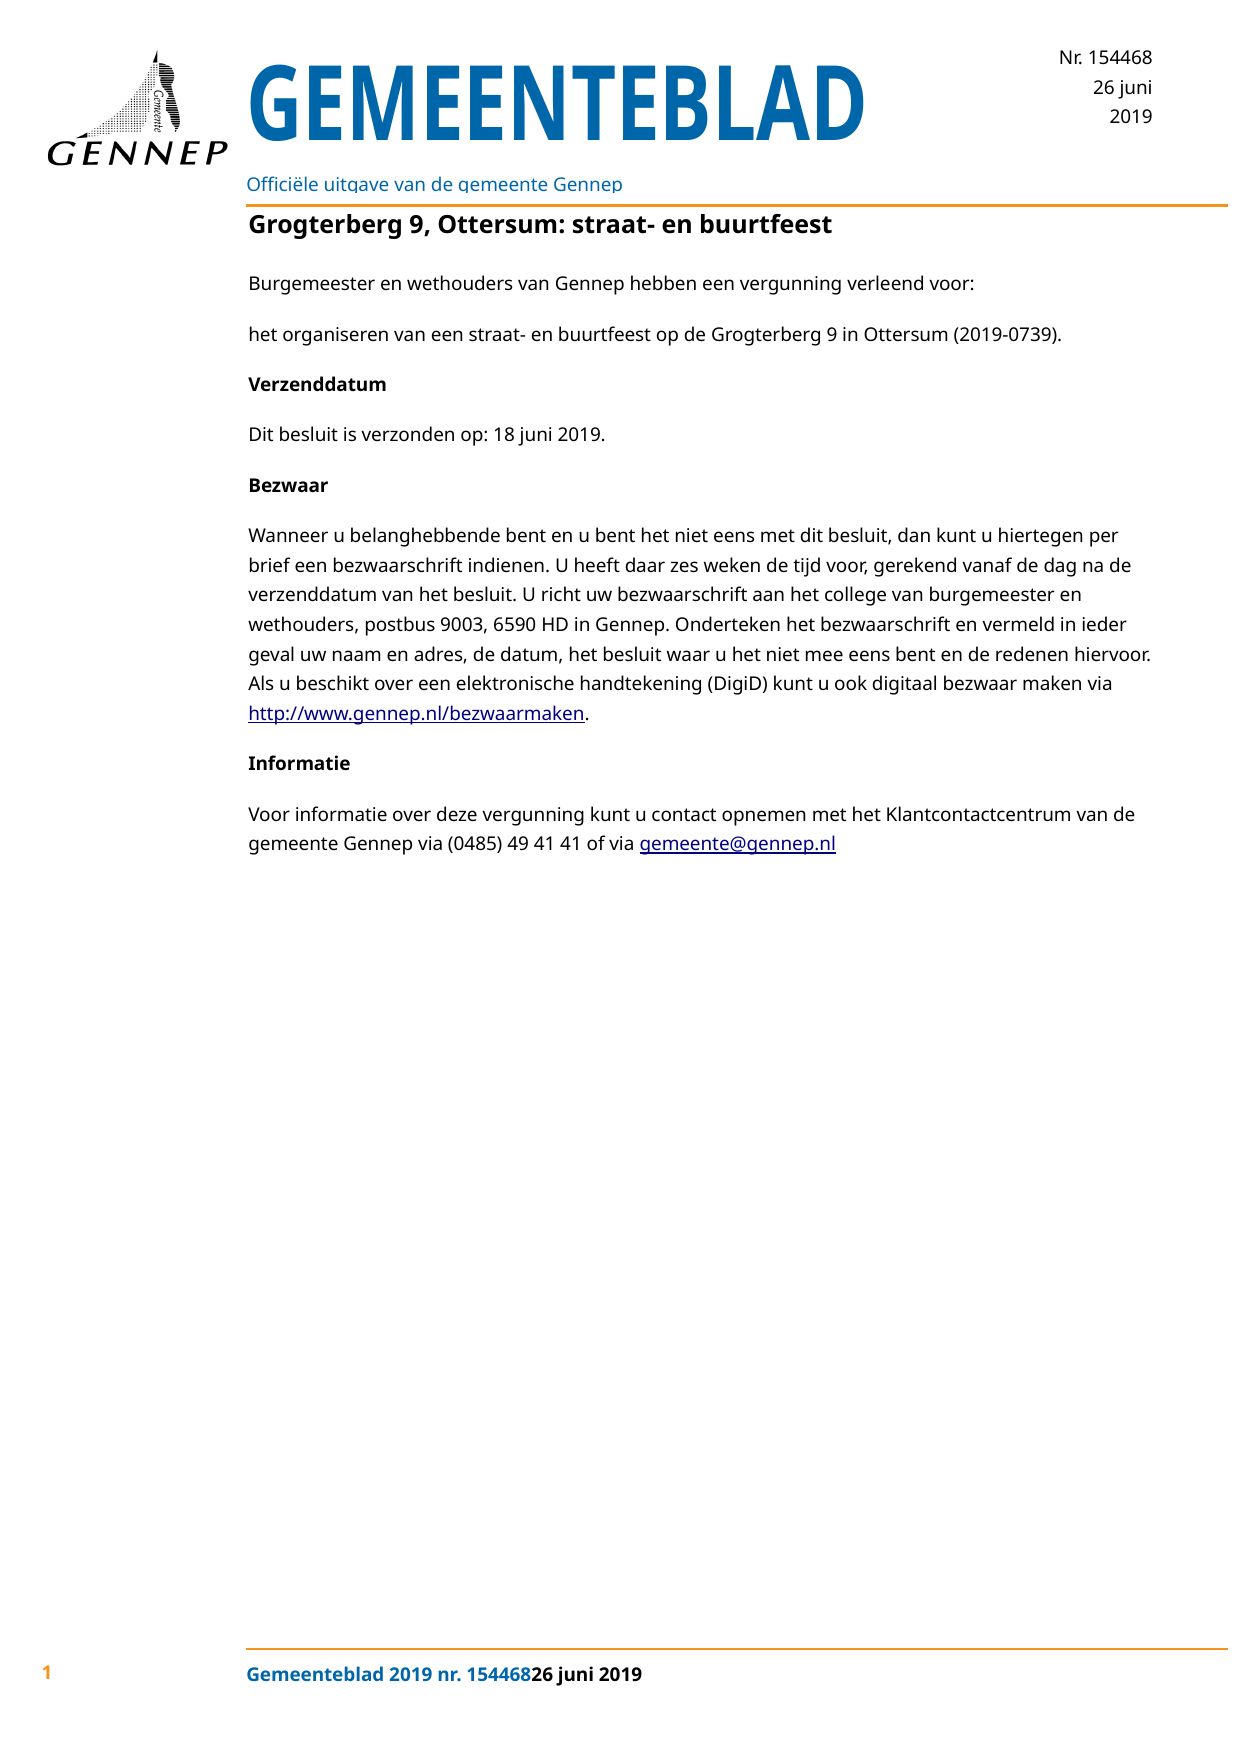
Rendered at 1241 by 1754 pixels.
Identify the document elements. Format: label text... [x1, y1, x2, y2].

text Dit besluit is verzonden op: 18 juni 2019. [248, 422, 1152, 447]
text Burgemeester en wethouders van Gennep hebben een vergunning verleend voor: [248, 270, 1152, 296]
text Bezwaar [248, 472, 1152, 498]
text Verzenddatum [248, 371, 1152, 397]
text Informatie [248, 750, 1152, 776]
picture [41, 47, 231, 172]
text Voor informatie over deze vergunning kunt u contact opnemen met het Klantcontactcentrum van de gemeente Gennep via (0485) 49 41 41 of via gemeente@gennep.nl [248, 801, 1152, 856]
text het organiseren van een straat- en buurtfeest op de Grogterberg 9 in Ottersum (2019-0739). [248, 321, 1152, 346]
text Grogterberg 9, Ottersum: straat- en buurtfeest [248, 207, 1152, 241]
text Wanneer u belanghebbende bent en u bent het niet eens met dit besluit, dan kunt u hiertegen per brief een bezwaarschrift indienen. U heeft daar zes weken de tijd voor, gerekend vanaf de dag na de verzenddatum van het besluit. U richt uw bezwaarschrift aan het college van burgemeester en wethouders, postbus 9003, 6590 HD in Gennep. Onderteken het bezwaarschrift en vermeld in ieder geval uw naam en adres, de datum, het besluit waar u het niet mee eens bent en de redenen hiervoor. Als u beschikt over een elektronische handtekening (DigiD) kunt u ook digitaal bezwaar maken via http://www.gennep.nl/bezwaarmaken. [248, 522, 1152, 726]
